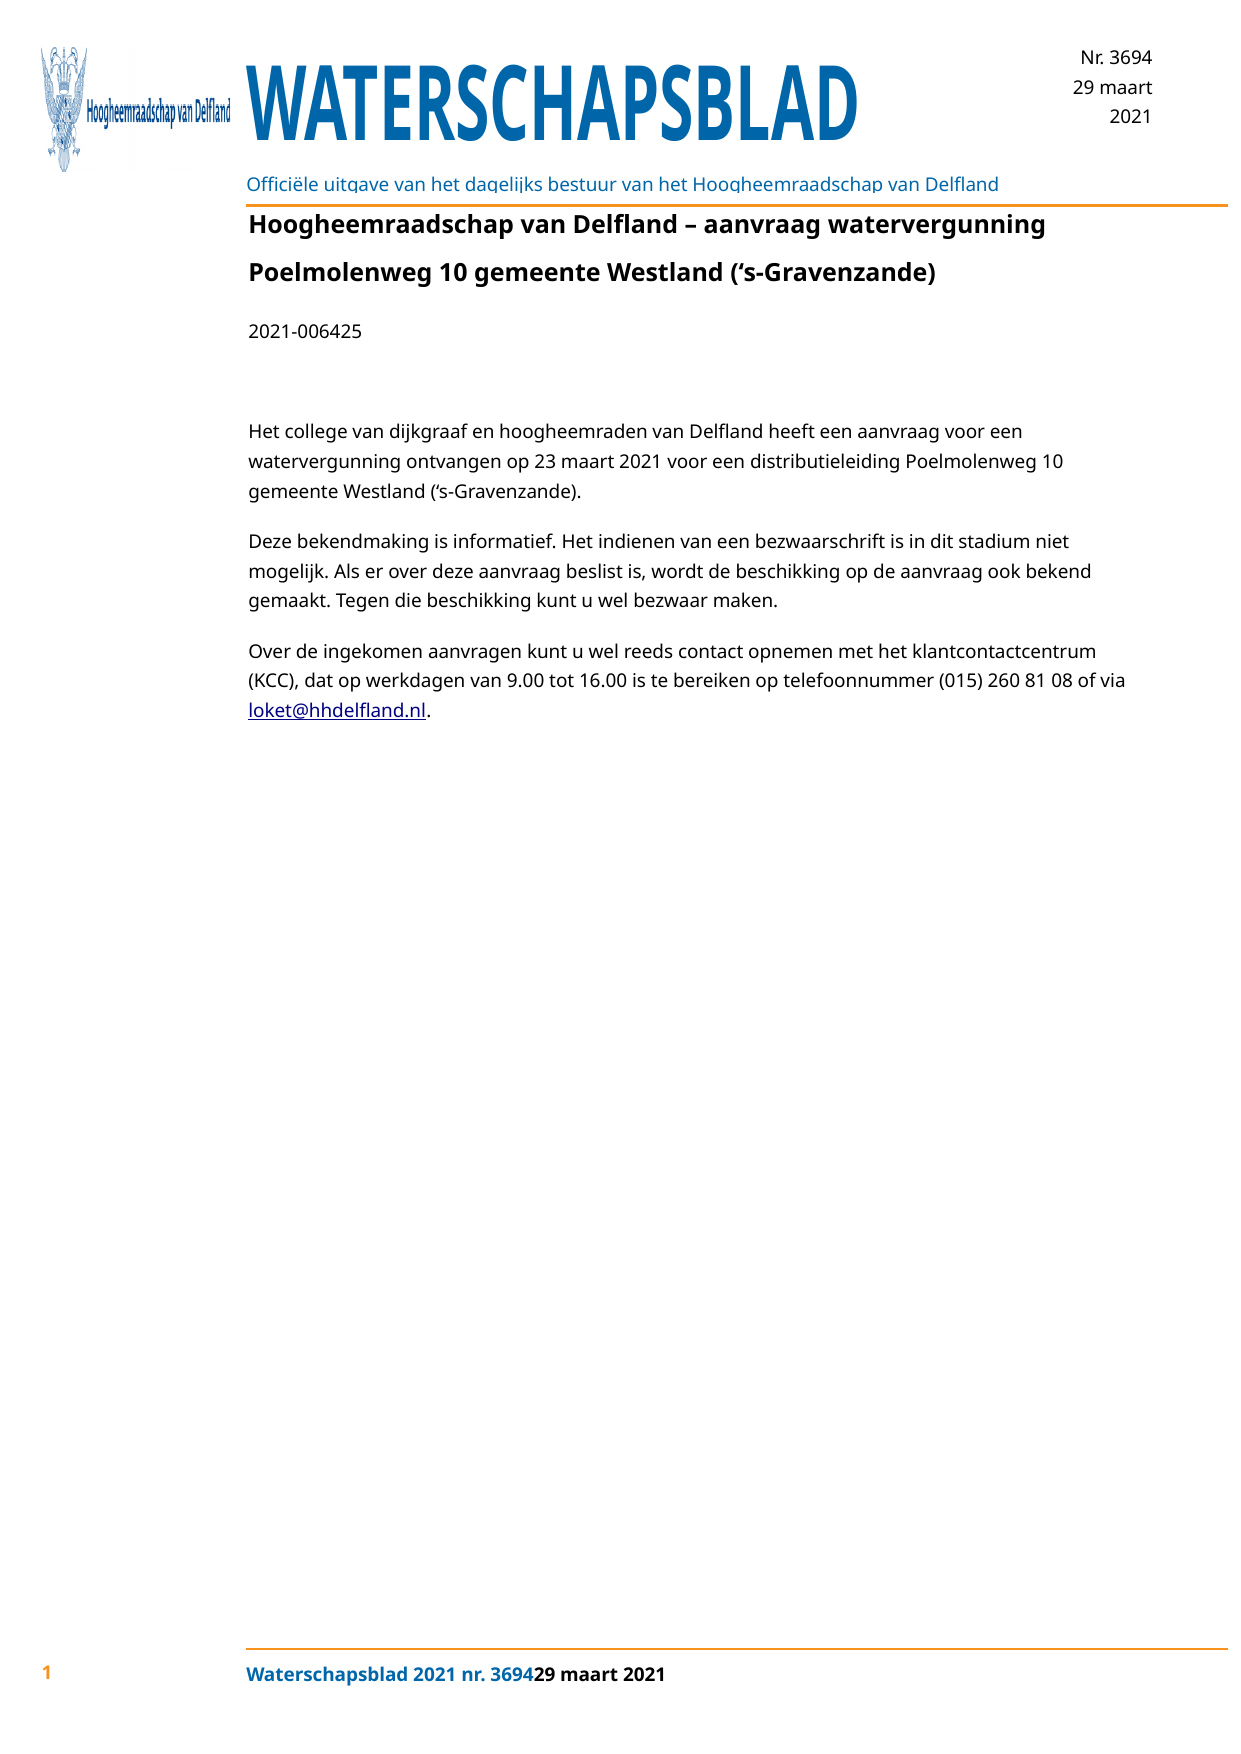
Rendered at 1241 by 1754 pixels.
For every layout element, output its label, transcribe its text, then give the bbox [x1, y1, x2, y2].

text Hoogheemraadschap van Delfland – aanvraag watervergunning Poelmolenweg 10 gemeente Westland (‘s-Gravenzande) [248, 207, 1152, 288]
picture [41, 47, 231, 172]
text Het college van dijkgraaf en hoogheemraden van Delfland heeft een aanvraag voor een watervergunning ontvangen op 23 maart 2021 voor een distributieleiding Poelmolenweg 10 gemeente Westland (‘s-Gravenzande). [248, 419, 1152, 504]
text 2021-006425 [248, 318, 1152, 344]
text Deze bekendmaking is informatief. Het indienen van een bezwaarschrift is in dit stadium niet mogelijk. Als er over deze aanvraag beslist is, wordt de beschikking op de aanvraag ook bekend gemaakt. Tegen die beschikking kunt u wel bezwaar maken. [248, 528, 1152, 613]
text Over de ingekomen aanvragen kunt u wel reeds contact opnemen met het klantcontactcentrum (KCC), dat op werkdagen van 9.00 tot 16.00 is te bereiken op telefoonnummer (015) 260 81 08 of via loket@hhdelfland.nl. [248, 638, 1152, 723]
